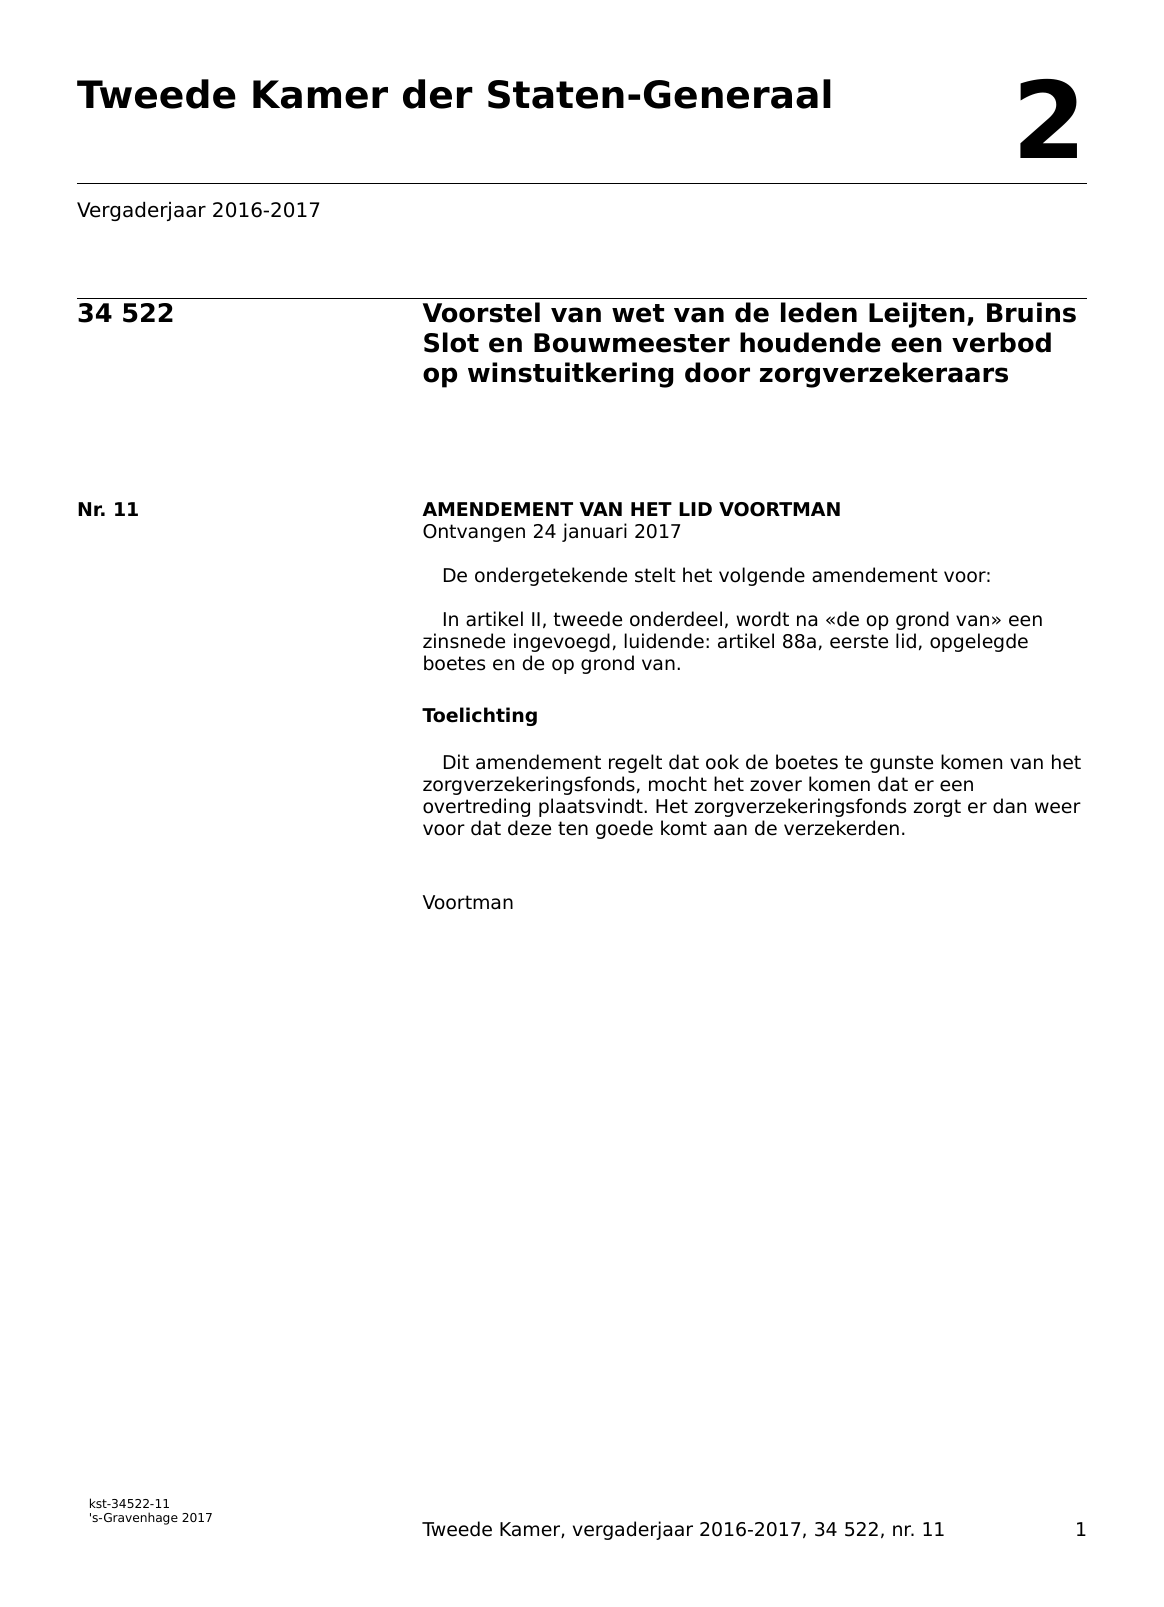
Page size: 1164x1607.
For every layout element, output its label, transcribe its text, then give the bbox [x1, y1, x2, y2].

subtitle Toelichting [422, 705, 1087, 727]
text Voortman [422, 870, 1087, 914]
text In artikel II, tweede onderdeel, wordt na «de op grond van» een zinsnede ingevoegd, luidende: artikel 88a, eerste lid, opgelegde boetes en de op grond van. [422, 609, 1087, 675]
text Ontvangen 24 januari 2017 [422, 521, 1087, 543]
subtitle Nr. 11 AMENDEMENT VAN HET LID VOORTMAN [77, 499, 1087, 521]
table_header 2 [886, 59, 1087, 183]
text kst-34522-11 [88, 1497, 323, 1511]
text 's-Gravenhage 2017 [88, 1511, 323, 1525]
table_header Tweede Kamer der Staten-Generaal [77, 59, 886, 183]
table_cell Vergaderjaar 2016-2017 [77, 184, 1087, 298]
subtitle 34 522 Voorstel van wet van de leden Leijten, Bruins Slot en Bouwmeester houdende een verbod op winstuitkering door zorgverzekeraars [77, 299, 1087, 388]
text Dit amendement regelt dat ook de boetes te gunste komen van het zorgverzekeringsfonds, mocht het zover komen dat er een overtreding plaatsvindt. Het zorgverzekeringsfonds zorgt er dan weer voor dat deze ten goede komt aan de verzekerden. [422, 752, 1087, 840]
text De ondergetekende stelt het volgende amendement voor: [422, 565, 1087, 587]
